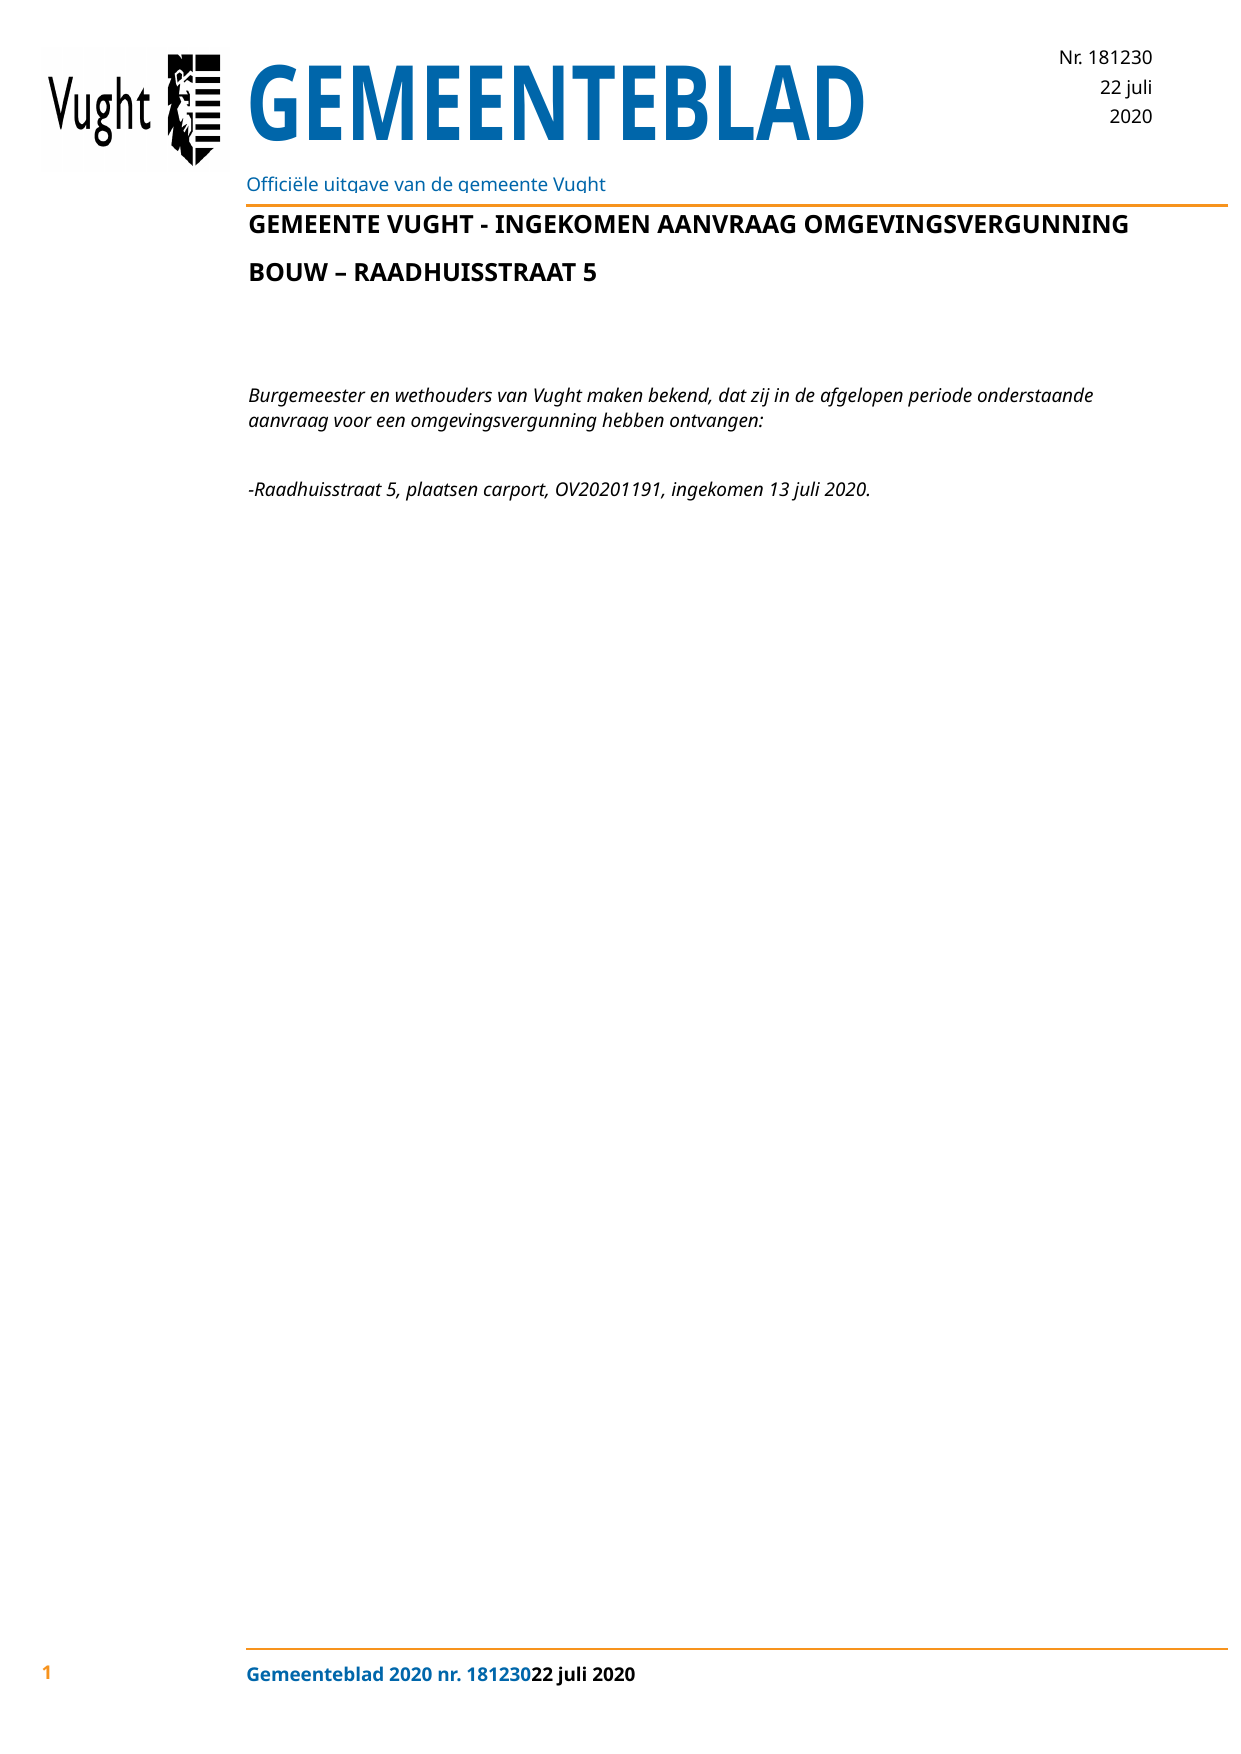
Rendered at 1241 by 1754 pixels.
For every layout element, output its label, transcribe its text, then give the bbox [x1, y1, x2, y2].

picture [41, 47, 231, 172]
text Burgemeester en wethouders van Vught maken bekend, dat zij in de afgelopen periode onderstaande aanvraag voor een omgevingsvergunning hebben ontvangen: [248, 382, 1152, 433]
text GEMEENTE VUGHT - INGEKOMEN AANVRAAG OMGEVINGSVERGUNNING BOUW – RAADHUISSTRAAT 5 [248, 207, 1152, 288]
text -Raadhuisstraat 5, plaatsen carport, OV20201191, ingekomen 13 juli 2020. [248, 476, 1152, 502]
